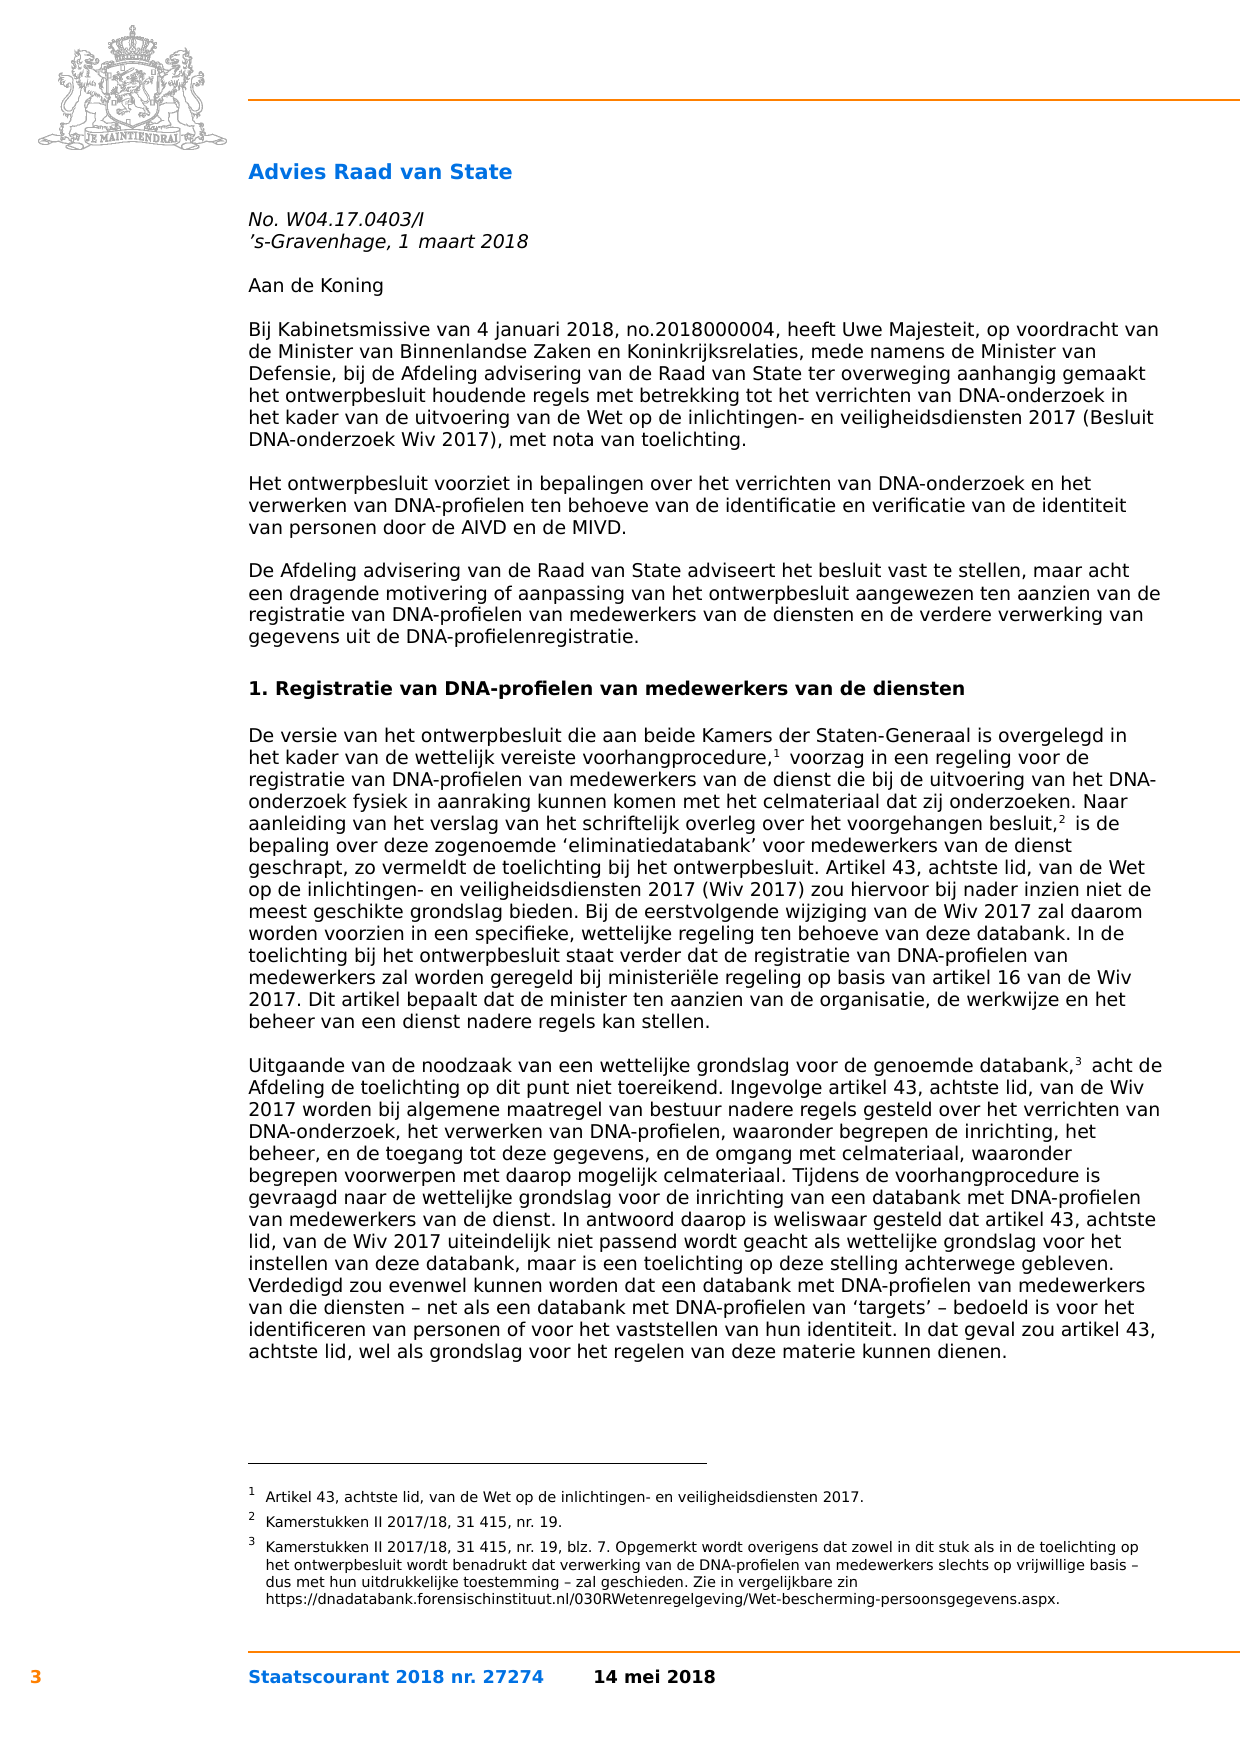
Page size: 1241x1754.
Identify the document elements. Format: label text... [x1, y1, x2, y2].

text ’s-Gravenhage, 1 maart 2018 [248, 231, 1163, 253]
text De versie van het ontwerpbesluit die aan beide Kamers der Staten-Generaal is overgelegd in het kader van de wettelijk vereiste voorhangprocedure, voorzag in een regeling voor de registratie van DNA-profielen van medewerkers van de dienst die bij de uitvoering van het DNA-onderzoek fysiek in aanraking kunnen komen met het celmateriaal dat zij onderzoeken. Naar aanleiding van het verslag van het schriftelijk overleg over het voorgehangen besluit, is de bepaling over deze zogenoemde ‘eliminatiedatabank’ voor medewerkers van de dienst geschrapt, zo vermeldt de toelichting bij het ontwerpbesluit. Artikel 43, achtste lid, van de Wet op de inlichtingen- en veiligheidsdiensten 2017 (Wiv 2017) zou hiervoor bij nader inzien niet de meest geschikte grondslag bieden. Bij de eerstvolgende wijziging van de Wiv 2017 zal daarom worden voorzien in een specifieke, wettelijke regeling ten behoeve van deze databank. In de toelichting bij het ontwerpbesluit staat verder dat de registratie van DNA-profielen van medewerkers zal worden geregeld bij ministeriële regeling op basis van artikel 16 van de Wiv 2017. Dit artikel bepaalt dat de minister ten aanzien van de organisatie, de werkwijze en het beheer van een dienst nadere regels kan stellen. [248, 725, 1163, 1033]
text Het ontwerpbesluit voorziet in bepalingen over het verrichten van DNA-onderzoek en het verwerken van DNA-profielen ten behoeve van de identificatie en verificatie van de identiteit van personen door de AIVD en de MIVD. [248, 473, 1163, 538]
subtitle Advies Raad van State [248, 160, 1163, 184]
text Kamerstukken II 2017/18, 31 415, nr. 19. [248, 1510, 1163, 1532]
picture [38, 25, 227, 150]
text Artikel 43, achtste lid, van de Wet op de inlichtingen- en veiligheidsdiensten 2017. [248, 1485, 1163, 1507]
text Aan de Koning [248, 275, 1163, 297]
text De Afdeling advisering van de Raad van State adviseert het besluit vast te stellen, maar acht een dragende motivering of aanpassing van het ontwerpbesluit aangewezen ten aanzien van de registratie van DNA-profielen van medewerkers van de diensten en de verdere verwerking van gegevens uit de DNA-profielenregistratie. [248, 560, 1163, 648]
text No. W04.17.0403/I [248, 209, 1163, 231]
subtitle 1. Registratie van DNA-profielen van medewerkers van de diensten [248, 678, 1163, 700]
text Bij Kabinetsmissive van 4 januari 2018, no.2018000004, heeft Uwe Majesteit, op voordracht van de Minister van Binnenlandse Zaken en Koninkrijksrelaties, mede namens de Minister van Defensie, bij de Afdeling advisering van de Raad van State ter overweging aanhangig gemaakt het ontwerpbesluit houdende regels met betrekking tot het verrichten van DNA-onderzoek in het kader van de uitvoering van de Wet op de inlichtingen- en veiligheidsdiensten 2017 (Besluit DNA-onderzoek Wiv 2017), met nota van toelichting. [248, 319, 1163, 451]
text Kamerstukken II 2017/18, 31 415, nr. 19, blz. 7. Opgemerkt wordt overigens dat zowel in dit stuk als in de toelichting op het ontwerpbesluit wordt benadrukt dat verwerking van de DNA-profielen van medewerkers slechts op vrijwillige basis – dus met hun uitdrukkelijke toestemming – zal geschieden. Zie in vergelijkbare zin https://dnadatabank.forensischinstituut.nl/030RWetenregelgeving/Wet-bescherming-persoonsgegevens.aspx. [248, 1535, 1163, 1608]
text Uitgaande van de noodzaak van een wettelijke grondslag voor de genoemde databank, acht de Afdeling de toelichting op dit punt niet toereikend. Ingevolge artikel 43, achtste lid, van de Wiv 2017 worden bij algemene maatregel van bestuur nadere regels gesteld over het verrichten van DNA-onderzoek, het verwerken van DNA-profielen, waaronder begrepen de inrichting, het beheer, en de toegang tot deze gegevens, en de omgang met celmateriaal, waaronder begrepen voorwerpen met daarop mogelijk celmateriaal. Tijdens de voorhangprocedure is gevraagd naar de wettelijke grondslag voor de inrichting van een databank met DNA-profielen van medewerkers van de dienst. In antwoord daarop is weliswaar gesteld dat artikel 43, achtste lid, van de Wiv 2017 uiteindelijk niet passend wordt geacht als wettelijke grondslag voor het instellen van deze databank, maar is een toelichting op deze stelling achterwege gebleven. Verdedigd zou evenwel kunnen worden dat een databank met DNA-profielen van medewerkers van die diensten – net als een databank met DNA-profielen van ‘targets’ – bedoeld is voor het identificeren van personen of voor het vaststellen van hun identiteit. In dat geval zou artikel 43, achtste lid, wel als grondslag voor het regelen van deze materie kunnen dienen. [248, 1055, 1163, 1363]
